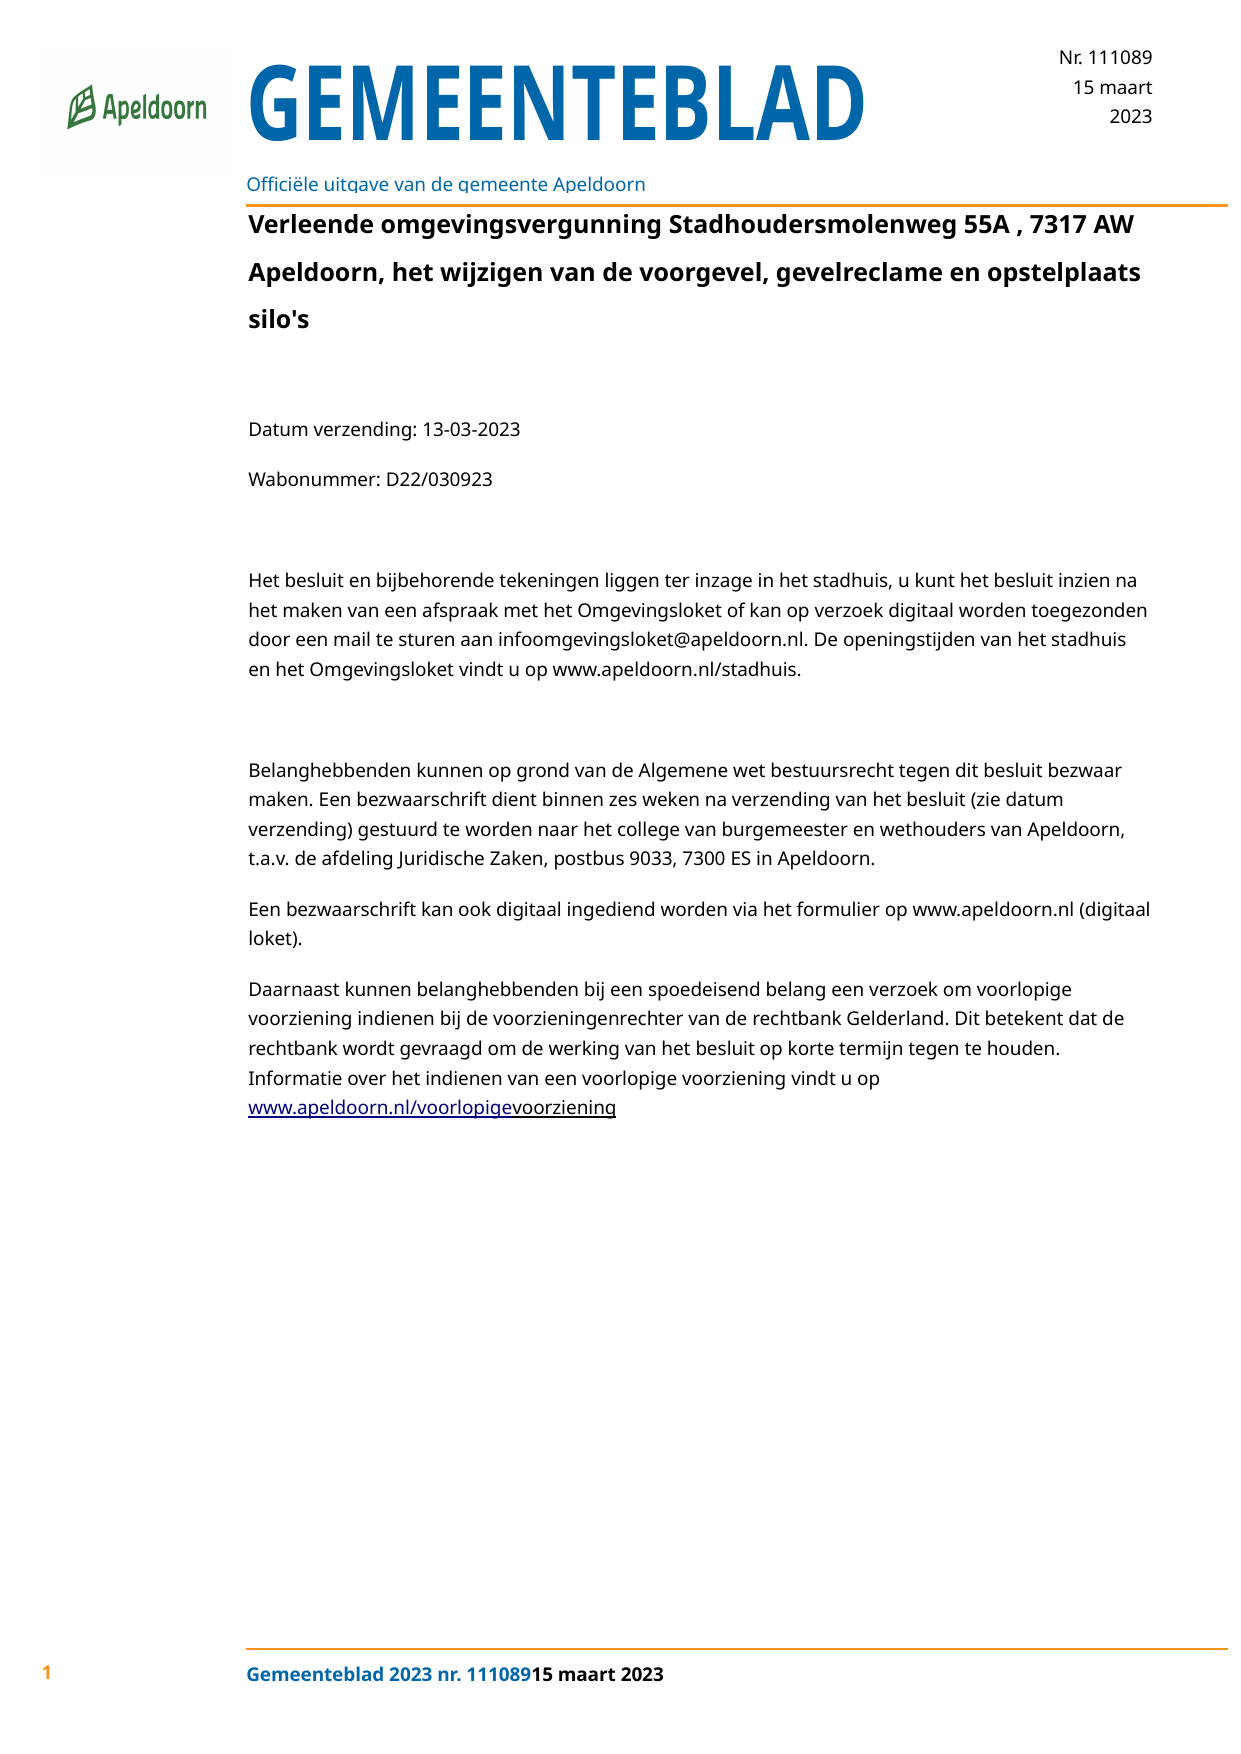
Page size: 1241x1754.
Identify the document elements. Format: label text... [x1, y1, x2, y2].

text Verleende omgevingsvergunning Stadhoudersmolenweg 55A , 7317 AW Apeldoorn, het wijzigen van de voorgevel, gevelreclame en opstelplaats silo's [248, 207, 1152, 336]
picture [41, 47, 231, 172]
text Het besluit en bijbehorende tekeningen liggen ter inzage in het stadhuis, u kunt het besluit inzien na het maken van een afspraak met het Omgevingsloket of kan op verzoek digitaal worden toegezonden door een mail te sturen aan infoomgevingsloket@apeldoorn.nl. De openingstijden van het stadhuis en het Omgevingsloket vindt u op www.apeldoorn.nl/stadhuis. [248, 567, 1152, 682]
text Datum verzending: 13-03-2023 [248, 416, 1152, 442]
text Een bezwaarschrift kan ook digitaal ingediend worden via het formulier op www.apeldoorn.nl (digitaal loket). [248, 896, 1152, 951]
text Belanghebbenden kunnen op grond van de Algemene wet bestuursrecht tegen dit besluit bezwaar maken. Een bezwaarschrift dient binnen zes weken na verzending van het besluit (zie datum verzending) gestuurd te worden naar het college van burgemeester en wethouders van Apeldoorn, t.a.v. de afdeling Juridische Zaken, postbus 9033, 7300 ES in Apeldoorn. [248, 757, 1152, 871]
text Daarnaast kunnen belanghebbenden bij een spoedeisend belang een verzoek om voorlopige voorziening indienen bij de voorzieningenrechter van de rechtbank Gelderland. Dit betekent dat de rechtbank wordt gevraagd om de werking van het besluit op korte termijn tegen te houden. Informatie over het indienen van een voorlopige voorziening vindt u op www.apeldoorn.nl/voorlopigevoorziening [248, 976, 1152, 1120]
text Wabonummer: D22/030923 [248, 466, 1152, 492]
